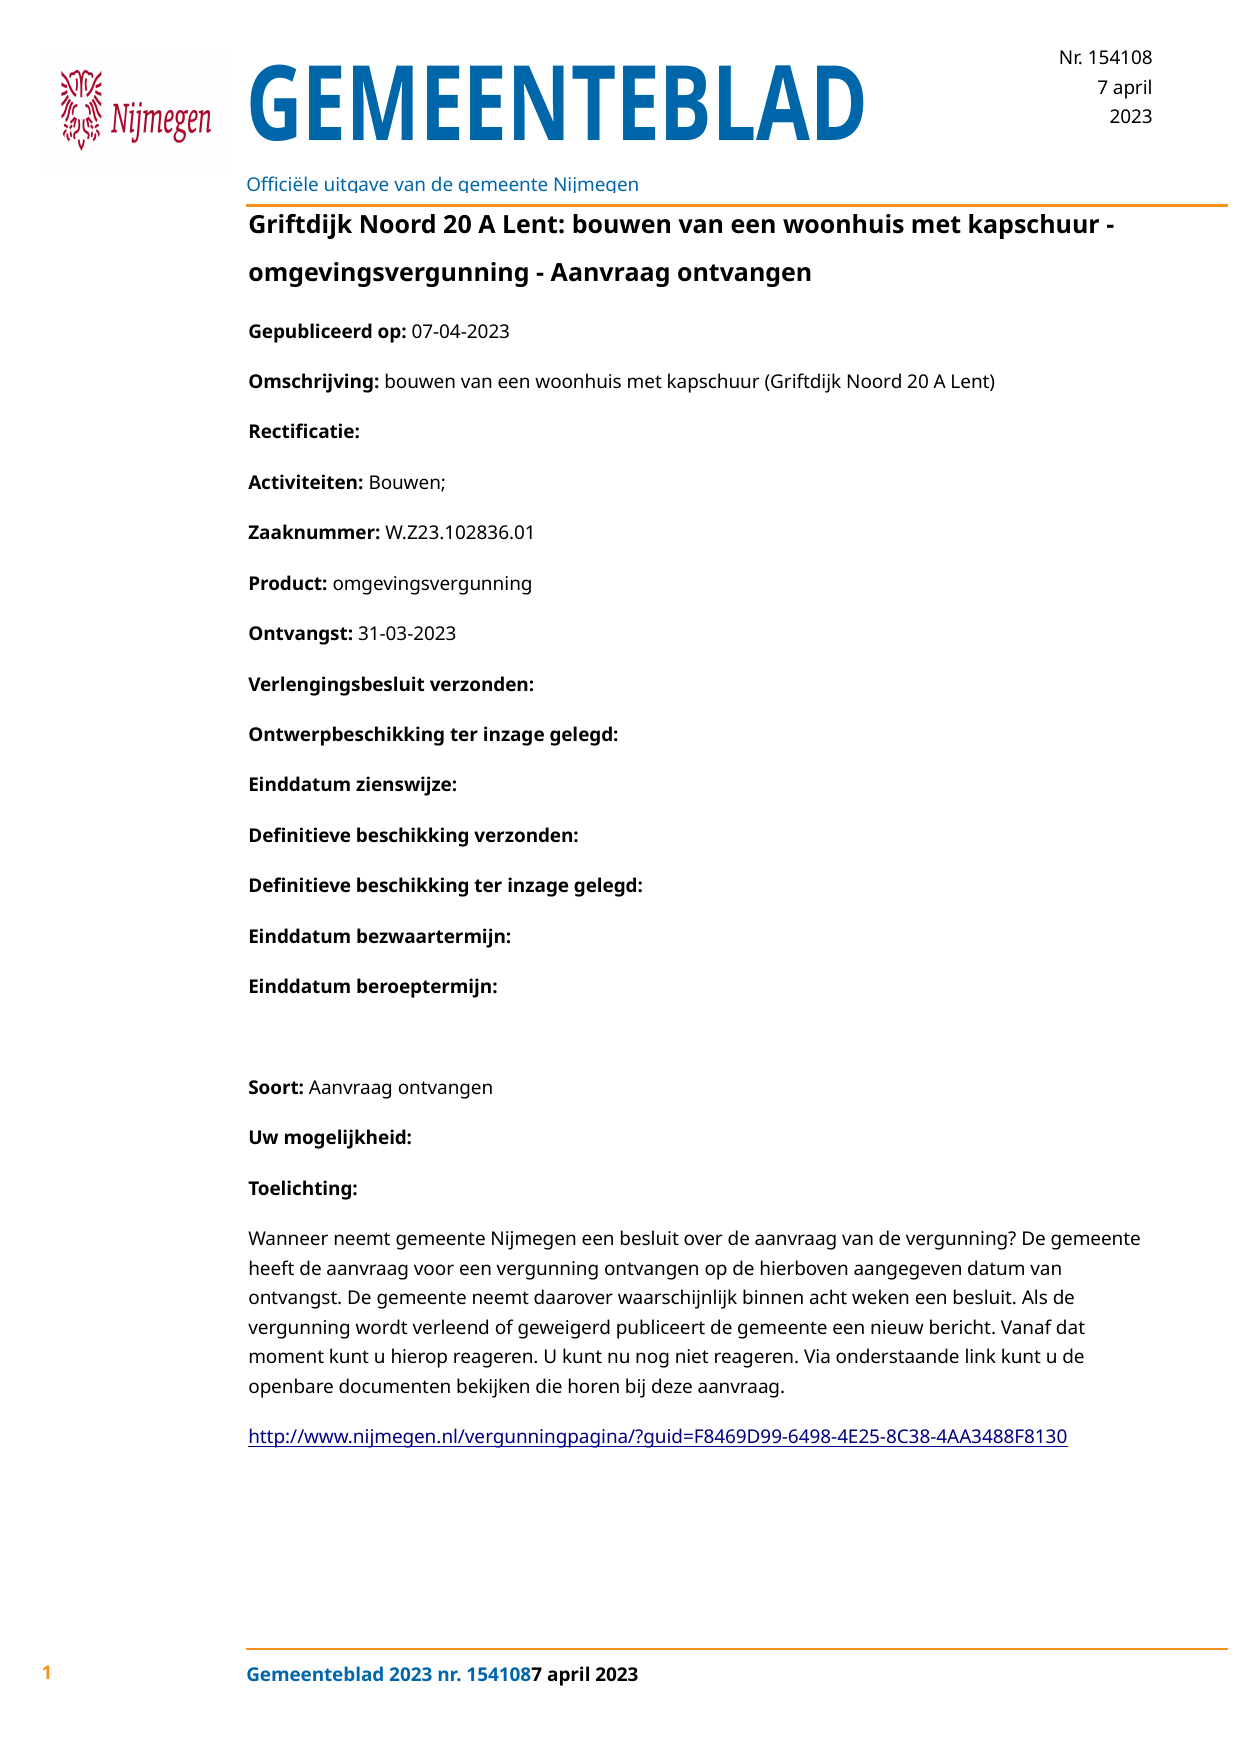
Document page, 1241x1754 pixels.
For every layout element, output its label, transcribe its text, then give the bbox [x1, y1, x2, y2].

text Einddatum beroeptermijn: [248, 973, 1152, 999]
text Verlengingsbesluit verzonden: [248, 671, 1152, 697]
text Definitieve beschikking ter inzage gelegd: [248, 872, 1152, 898]
text Gepubliceerd op: 07-04-2023 [248, 318, 1152, 344]
picture [41, 47, 231, 172]
text http://www.nijmegen.nl/vergunningpagina/?guid=F8469D99-6498-4E25-8C38-4AA3488F8130 [248, 1424, 1152, 1449]
text Definitieve beschikking verzonden: [248, 822, 1152, 848]
text Omschrijving: bouwen van een woonhuis met kapschuur (Griftdijk Noord 20 A Lent) [248, 368, 1152, 394]
text Rectificatie: [248, 419, 1152, 444]
text Ontwerpbeschikking ter inzage gelegd: [248, 721, 1152, 747]
text Product: omgevingsvergunning [248, 570, 1152, 596]
text Activiteiten: Bouwen; [248, 469, 1152, 495]
text Soort: Aanvraag ontvangen [248, 1074, 1152, 1100]
text Uw mogelijkheid: [248, 1124, 1152, 1150]
text Einddatum zienswijze: [248, 772, 1152, 797]
text Griftdijk Noord 20 A Lent: bouwen van een woonhuis met kapschuur - omgevingsvergunning - Aanvraag ontvangen [248, 207, 1152, 288]
text Wanneer neemt gemeente Nijmegen een besluit over de aanvraag van de vergunning? De gemeente heeft de aanvraag voor een vergunning ontvangen op de hierboven aangegeven datum van ontvangst. De gemeente neemt daarover waarschijnlijk binnen acht weken een besluit. Als de vergunning wordt verleend of geweigerd publiceert de gemeente een nieuw bericht. Vanaf dat moment kunt u hierop reageren. U kunt nu nog niet reageren. Via onderstaande link kunt u de openbare documenten bekijken die horen bij deze aanvraag. [248, 1225, 1152, 1399]
text Toelichting: [248, 1175, 1152, 1201]
text Zaaknummer: W.Z23.102836.01 [248, 519, 1152, 545]
text Ontvangst: 31-03-2023 [248, 620, 1152, 646]
text Einddatum bezwaartermijn: [248, 923, 1152, 949]
